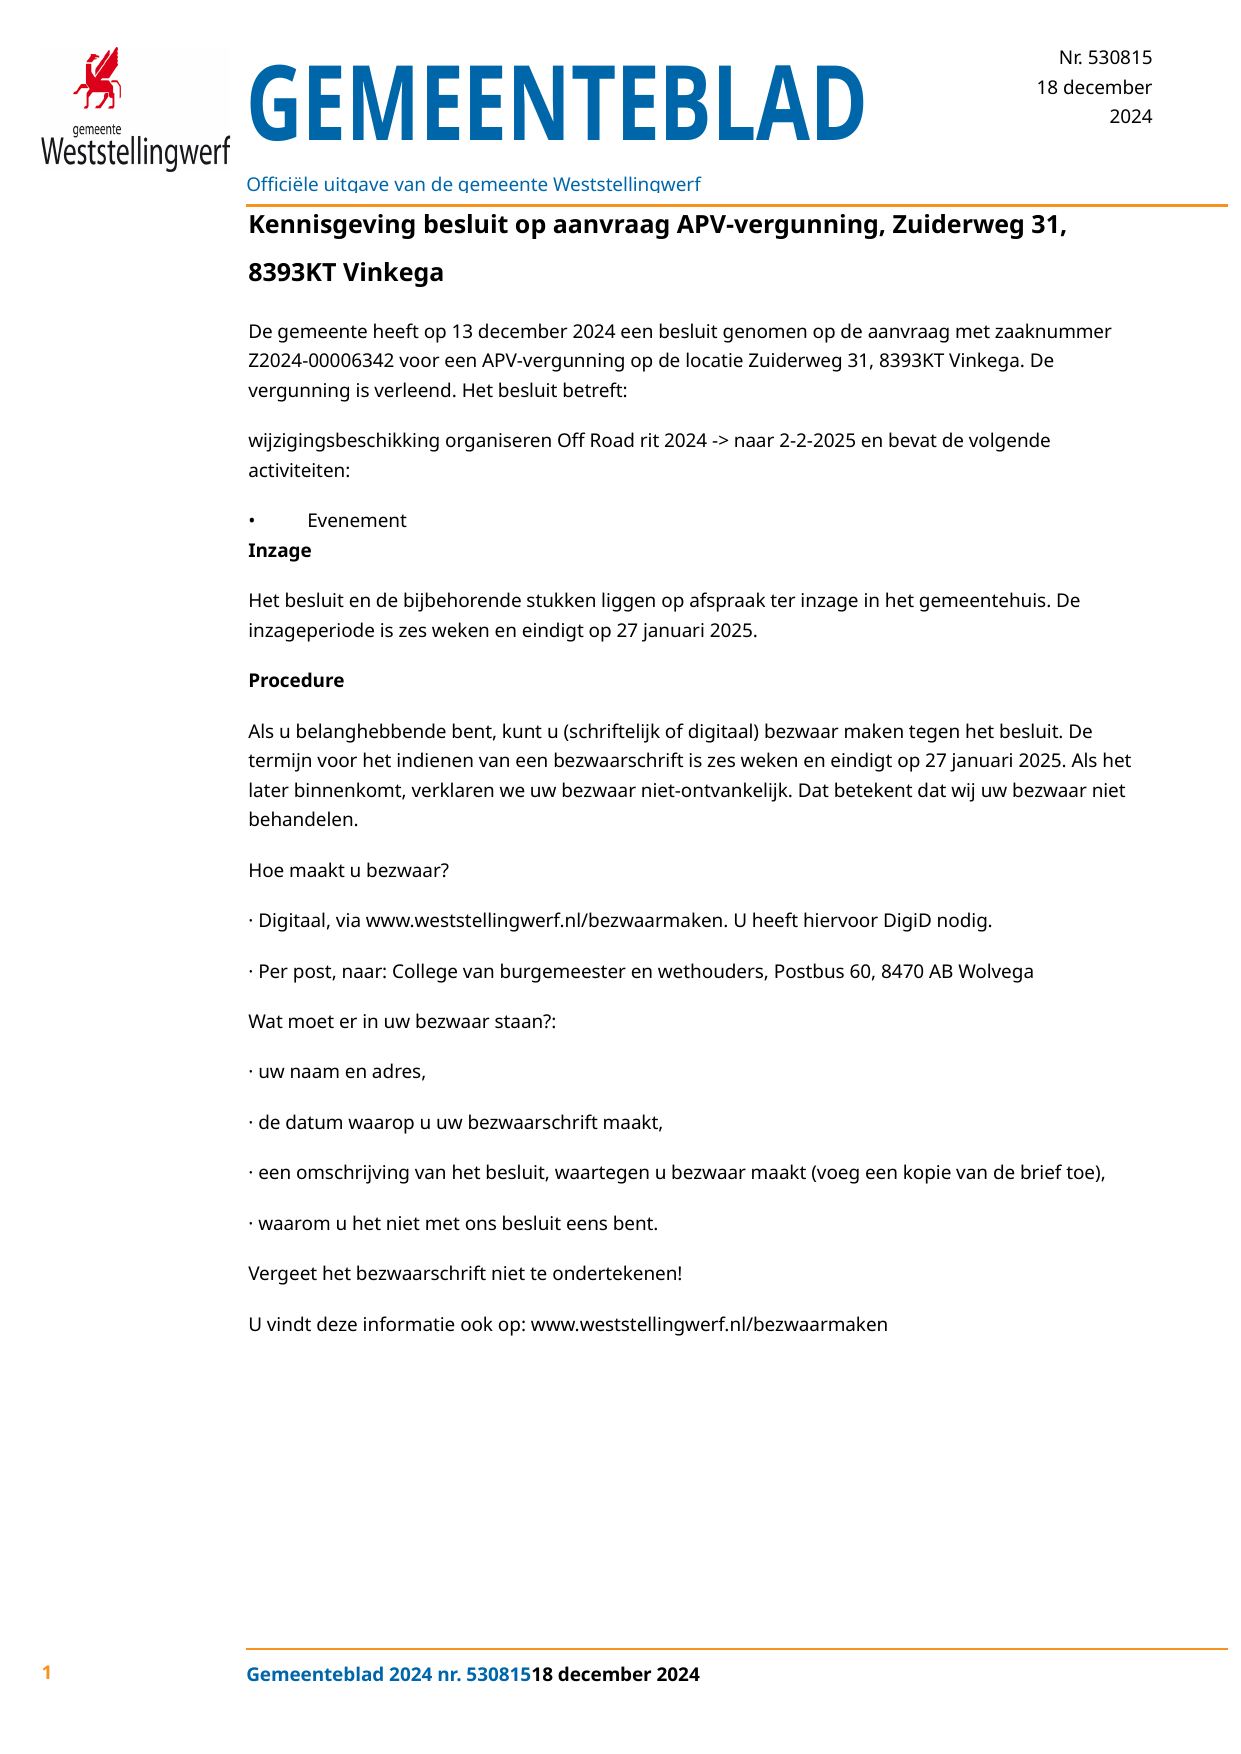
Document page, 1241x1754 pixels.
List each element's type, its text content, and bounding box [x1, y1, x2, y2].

text · Per post, naar: College van burgemeester en wethouders, Postbus 60, 8470 AB Wolvega [248, 958, 1152, 984]
text Het besluit en de bijbehorende stukken liggen op afspraak ter inzage in het gemeentehuis. De inzageperiode is zes weken en eindigt op 27 januari 2025. [248, 587, 1152, 643]
text Hoe maakt u bezwaar? [248, 857, 1152, 883]
text Als u belanghebbende bent, kunt u (schriftelijk of digitaal) bezwaar maken tegen het besluit. De termijn voor het indienen van een bezwaarschrift is zes weken en eindigt op 27 januari 2025. Als het later binnenkomt, verklaren we uw bezwaar niet-ontvankelijk. Dat betekent dat wij uw bezwaar niet behandelen. [248, 718, 1152, 832]
text wijzigingsbeschikking organiseren Off Road rit 2024 -> naar 2-2-2025 en bevat de volgende activiteiten: [248, 427, 1152, 483]
text · de datum waarop u uw bezwaarschrift maakt, [248, 1109, 1152, 1135]
text Kennisgeving besluit op aanvraag APV-vergunning, Zuiderweg 31, 8393KT Vinkega [248, 207, 1152, 288]
text Procedure [248, 667, 1152, 693]
list Evenement [248, 507, 1152, 533]
text · Digitaal, via www.weststellingwerf.nl/bezwaarmaken. U heeft hiervoor DigiD nodig. [248, 907, 1152, 933]
text De gemeente heeft op 13 december 2024 een besluit genomen op de aanvraag met zaaknummer Z2024-00006342 voor een APV-vergunning op de locatie Zuiderweg 31, 8393KT Vinkega. De vergunning is verleend. Het besluit betreft: [248, 318, 1152, 403]
text · waarom u het niet met ons besluit eens bent. [248, 1210, 1152, 1236]
text · uw naam en adres, [248, 1059, 1152, 1084]
text Wat moet er in uw bezwaar staan?: [248, 1008, 1152, 1034]
text U vindt deze informatie ook op: www.weststellingwerf.nl/bezwaarmaken [248, 1311, 1152, 1337]
text Vergeet het bezwaarschrift niet te ondertekenen! [248, 1260, 1152, 1286]
text · een omschrijving van het besluit, waartegen u bezwaar maakt (voeg een kopie van de brief toe), [248, 1159, 1152, 1185]
picture [41, 47, 231, 172]
text Inzage [248, 537, 1152, 563]
